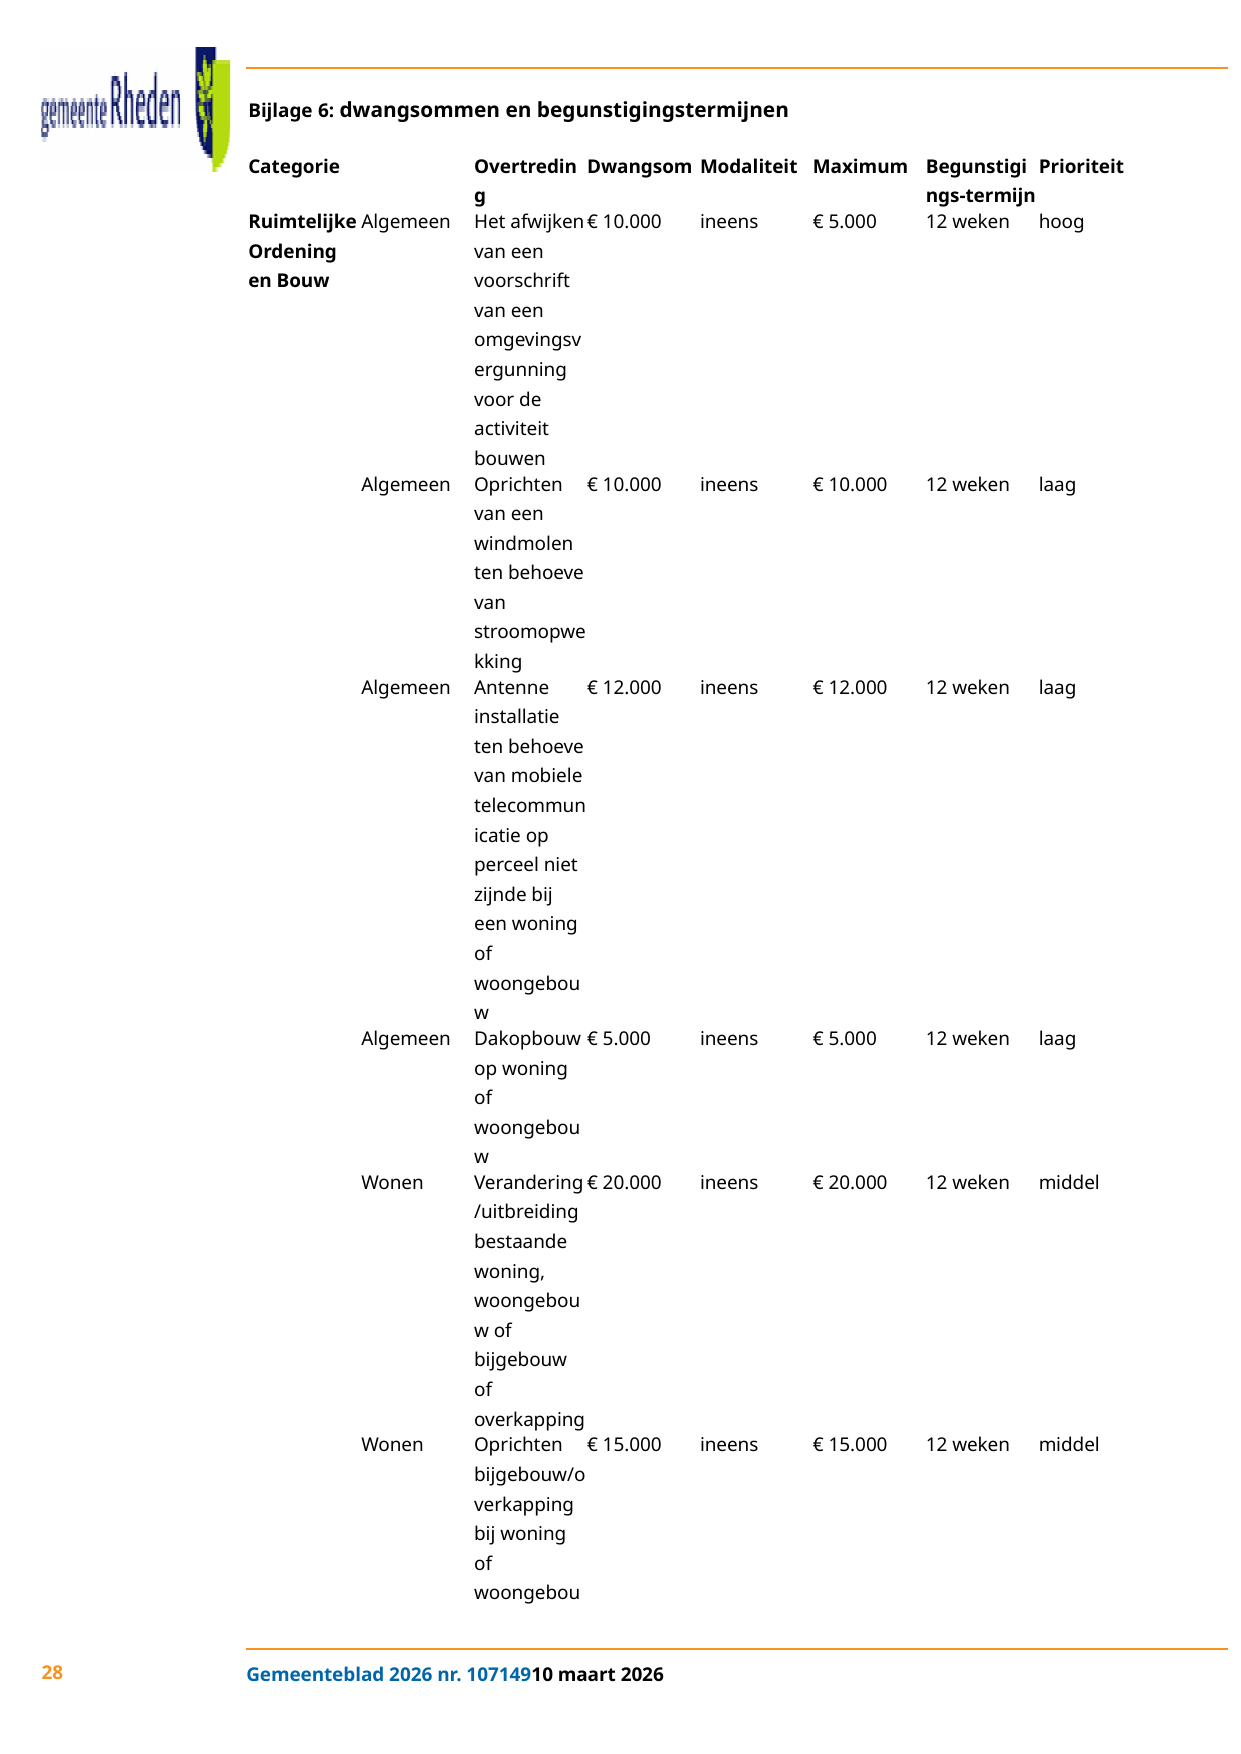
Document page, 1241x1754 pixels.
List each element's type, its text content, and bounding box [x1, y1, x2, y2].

table_cell 12 weken [926, 1169, 1038, 1432]
table_header [361, 153, 474, 208]
table_cell [248, 1432, 361, 1605]
table_cell € 20.000 [813, 1169, 926, 1432]
table_cell ineens [700, 1169, 813, 1432]
table_cell Algemeen [361, 1025, 474, 1169]
table_cell Algemeen [361, 208, 474, 471]
table_cell middel [1039, 1432, 1152, 1605]
table_cell € 12.000 [813, 674, 926, 1025]
table_cell hoog [1039, 208, 1152, 471]
table_header Maximum [813, 153, 926, 208]
table_cell Ruimtelijke Ordening en Bouw [248, 208, 361, 471]
table_header Dwangsom [587, 153, 700, 208]
table_cell € 15.000 [813, 1432, 926, 1605]
table_header Begunstigings-termijn [926, 153, 1038, 208]
table_cell ineens [700, 1432, 813, 1605]
table_cell ineens [700, 471, 813, 674]
table_cell [248, 471, 361, 674]
table_cell Antenne installatie ten behoeve van mobiele telecommunicatie op perceel niet zijnde bij een woning of woongebouw [474, 674, 587, 1025]
table_cell 12 weken [926, 208, 1038, 471]
table_cell Het afwijken van een voorschrift van een omgevingsvergunning voor de activiteit bouwen [474, 208, 587, 471]
table_cell € 5.000 [813, 1025, 926, 1169]
table_cell middel [1039, 1169, 1152, 1432]
table_cell Oprichten van een windmolen ten behoeve van stroomopwekking [474, 471, 587, 674]
table_cell ineens [700, 208, 813, 471]
table_cell 12 weken [926, 674, 1038, 1025]
table_cell laag [1039, 1025, 1152, 1169]
table_cell € 10.000 [813, 471, 926, 674]
table_header Categorie [248, 153, 361, 208]
table_cell € 5.000 [813, 208, 926, 471]
table_cell Wonen [361, 1169, 474, 1432]
table_header Overtreding [474, 153, 587, 208]
table_cell Verandering/uitbreiding bestaande woning, woongebouw of bijgebouw of overkapping [474, 1169, 587, 1432]
table_header Modaliteit [700, 153, 813, 208]
table_cell [248, 1025, 361, 1169]
table_cell € 20.000 [587, 1169, 700, 1432]
table_cell 12 weken [926, 1432, 1038, 1605]
table_cell 12 weken [926, 471, 1038, 674]
table_cell laag [1039, 674, 1152, 1025]
table_cell ineens [700, 1025, 813, 1169]
table_cell Algemeen [361, 471, 474, 674]
picture [41, 47, 231, 172]
text Bijlage 6: dwangsommen en begunstigingstermijnen [248, 95, 1152, 123]
table_cell ineens [700, 674, 813, 1025]
table_cell [248, 674, 361, 1025]
table_cell Dakopbouw op woning of woongebouw [474, 1025, 587, 1169]
table_cell € 15.000 [587, 1432, 700, 1605]
table_cell € 10.000 [587, 208, 700, 471]
table_cell Oprichten bijgebouw/overkapping bij woning of woongebou [474, 1432, 587, 1605]
table_cell Algemeen [361, 674, 474, 1025]
table_cell laag [1039, 471, 1152, 674]
table_cell € 12.000 [587, 674, 700, 1025]
table_header Prioriteit [1039, 153, 1152, 208]
table_cell € 10.000 [587, 471, 700, 674]
table_cell 12 weken [926, 1025, 1038, 1169]
table_cell € 5.000 [587, 1025, 700, 1169]
table_cell Wonen [361, 1432, 474, 1605]
table_cell [248, 1169, 361, 1432]
